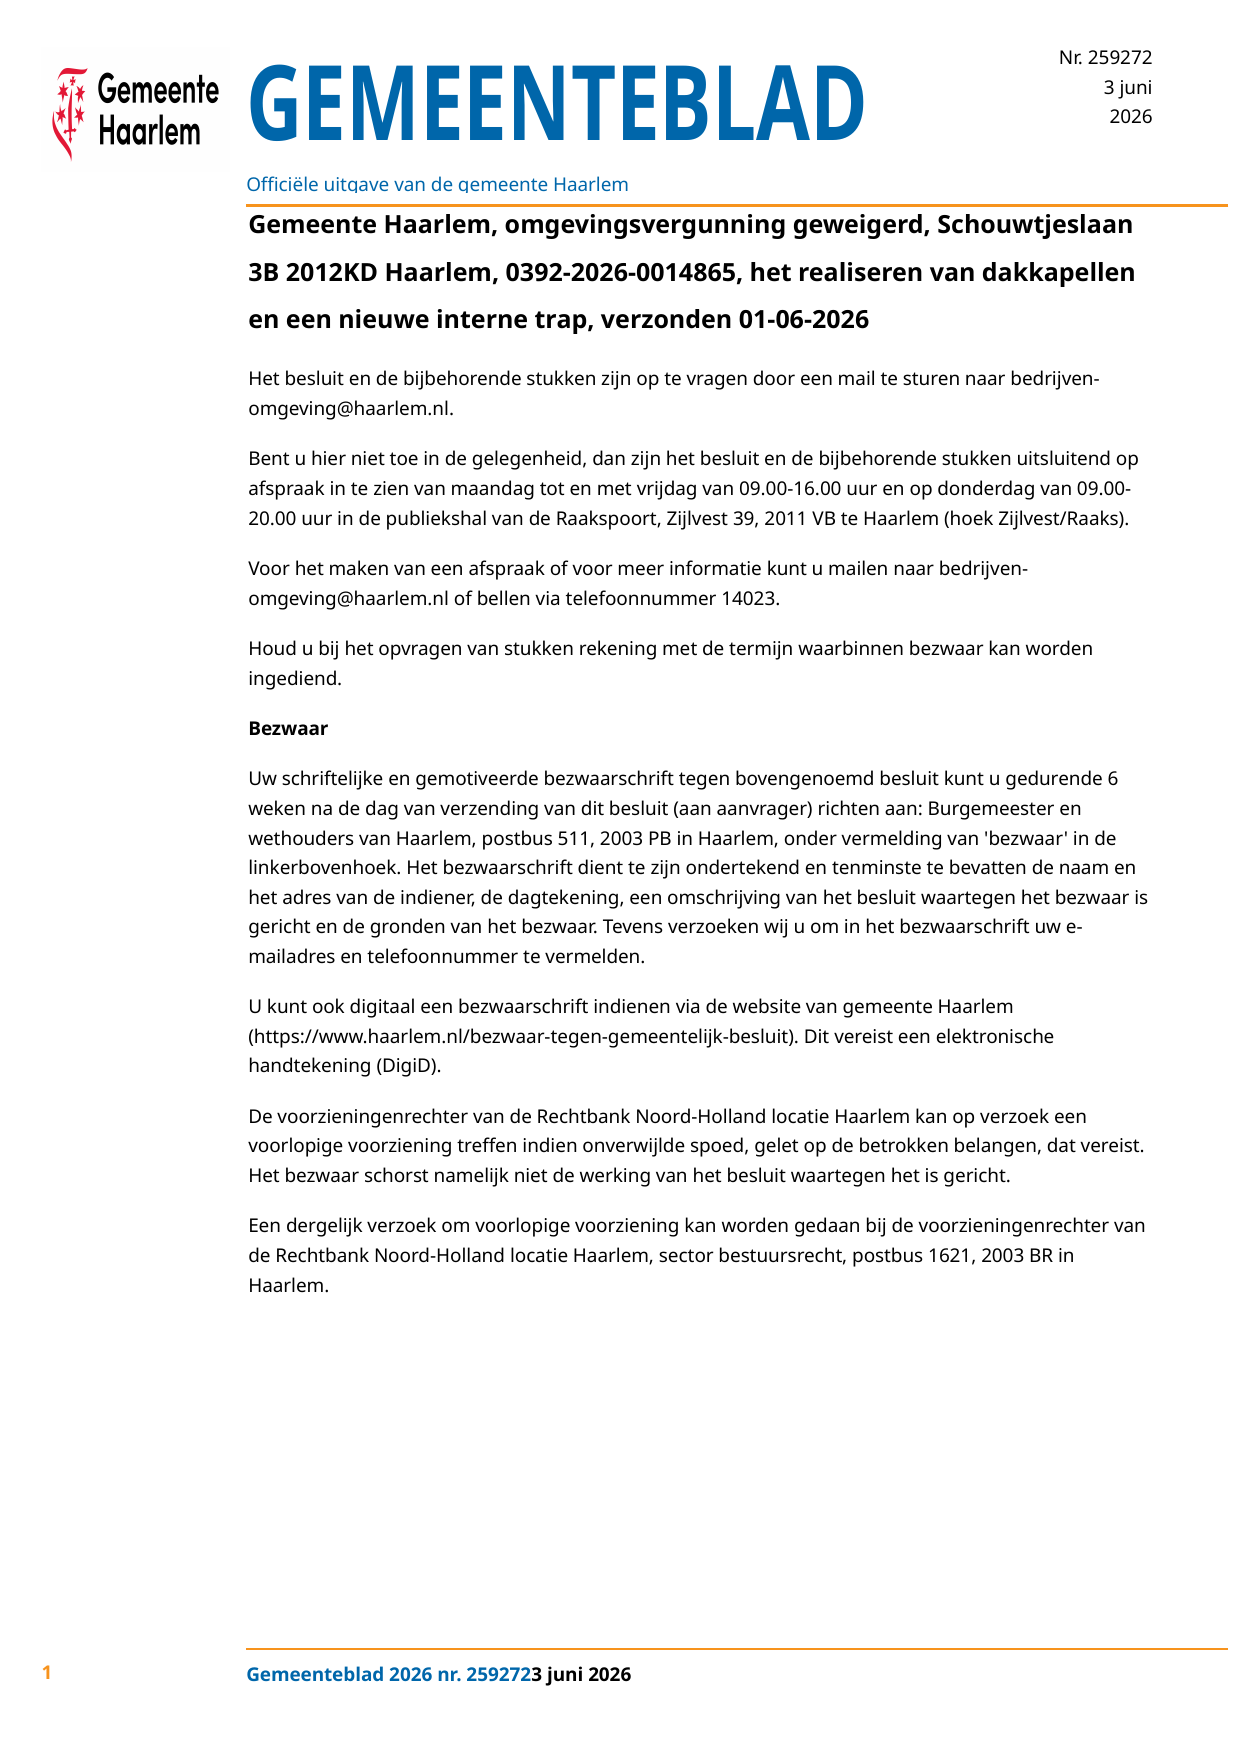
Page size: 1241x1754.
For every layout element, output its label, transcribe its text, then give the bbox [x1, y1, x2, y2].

text Gemeente Haarlem, omgevingsvergunning geweigerd, Schouwtjeslaan 3B 2012KD Haarlem, 0392-2026-0014865, het realiseren van dakkapellen en een nieuwe interne trap, verzonden 01-06-2026 [248, 207, 1152, 336]
text De voorzieningenrechter van de Rechtbank Noord-Holland locatie Haarlem kan op verzoek een voorlopige voorziening treffen indien onverwijlde spoed, gelet op de betrokken belangen, dat vereist. Het bezwaar schorst namelijk niet de werking van het besluit waartegen het is gericht. [248, 1103, 1152, 1188]
picture [41, 47, 231, 172]
text Een dergelijk verzoek om voorlopige voorziening kan worden gedaan bij de voorzieningenrechter van de Rechtbank Noord-Holland locatie Haarlem, sector bestuursrecht, postbus 1621, 2003 BR in Haarlem. [248, 1213, 1152, 1297]
text Houd u bij het opvragen van stukken rekening met de termijn waarbinnen bezwaar kan worden ingediend. [248, 635, 1152, 690]
text Voor het maken van een afspraak of voor meer informatie kunt u mailen naar bedrijven-omgeving@haarlem.nl of bellen via telefoonnummer 14023. [248, 555, 1152, 610]
text Het besluit en de bijbehorende stukken zijn op te vragen door een mail te sturen naar bedrijven-omgeving@haarlem.nl. [248, 366, 1152, 421]
text Bezwaar [248, 715, 1152, 741]
text Bent u hier niet toe in de gelegenheid, dan zijn het besluit en de bijbehorende stukken uitsluitend op afspraak in te zien van maandag tot en met vrijdag van 09.00-16.00 uur en op donderdag van 09.00-20.00 uur in de publiekshal van de Raakspoort, Zijlvest 39, 2011 VB te Haarlem (hoek Zijlvest/Raaks). [248, 446, 1152, 530]
text Uw schriftelijke en gemotiveerde bezwaarschrift tegen bovengenoemd besluit kunt u gedurende 6 weken na de dag van verzending van dit besluit (aan aanvrager) richten aan: Burgemeester en wethouders van Haarlem, postbus 511, 2003 PB in Haarlem, onder vermelding van 'bezwaar' in de linkerbovenhoek. Het bezwaarschrift dient te zijn ondertekend en tenminste te bevatten de naam en het adres van de indiener, de dagtekening, een omschrijving van het besluit waartegen het bezwaar is gericht en de gronden van het bezwaar. Tevens verzoeken wij u om in het bezwaarschrift uw e-mailadres en telefoonnummer te vermelden. [248, 766, 1152, 969]
text U kunt ook digitaal een bezwaarschrift indienen via de website van gemeente Haarlem (https://www.haarlem.nl/bezwaar-tegen-gemeentelijk-besluit). Dit vereist een elektronische handtekening (DigiD). [248, 993, 1152, 1078]
